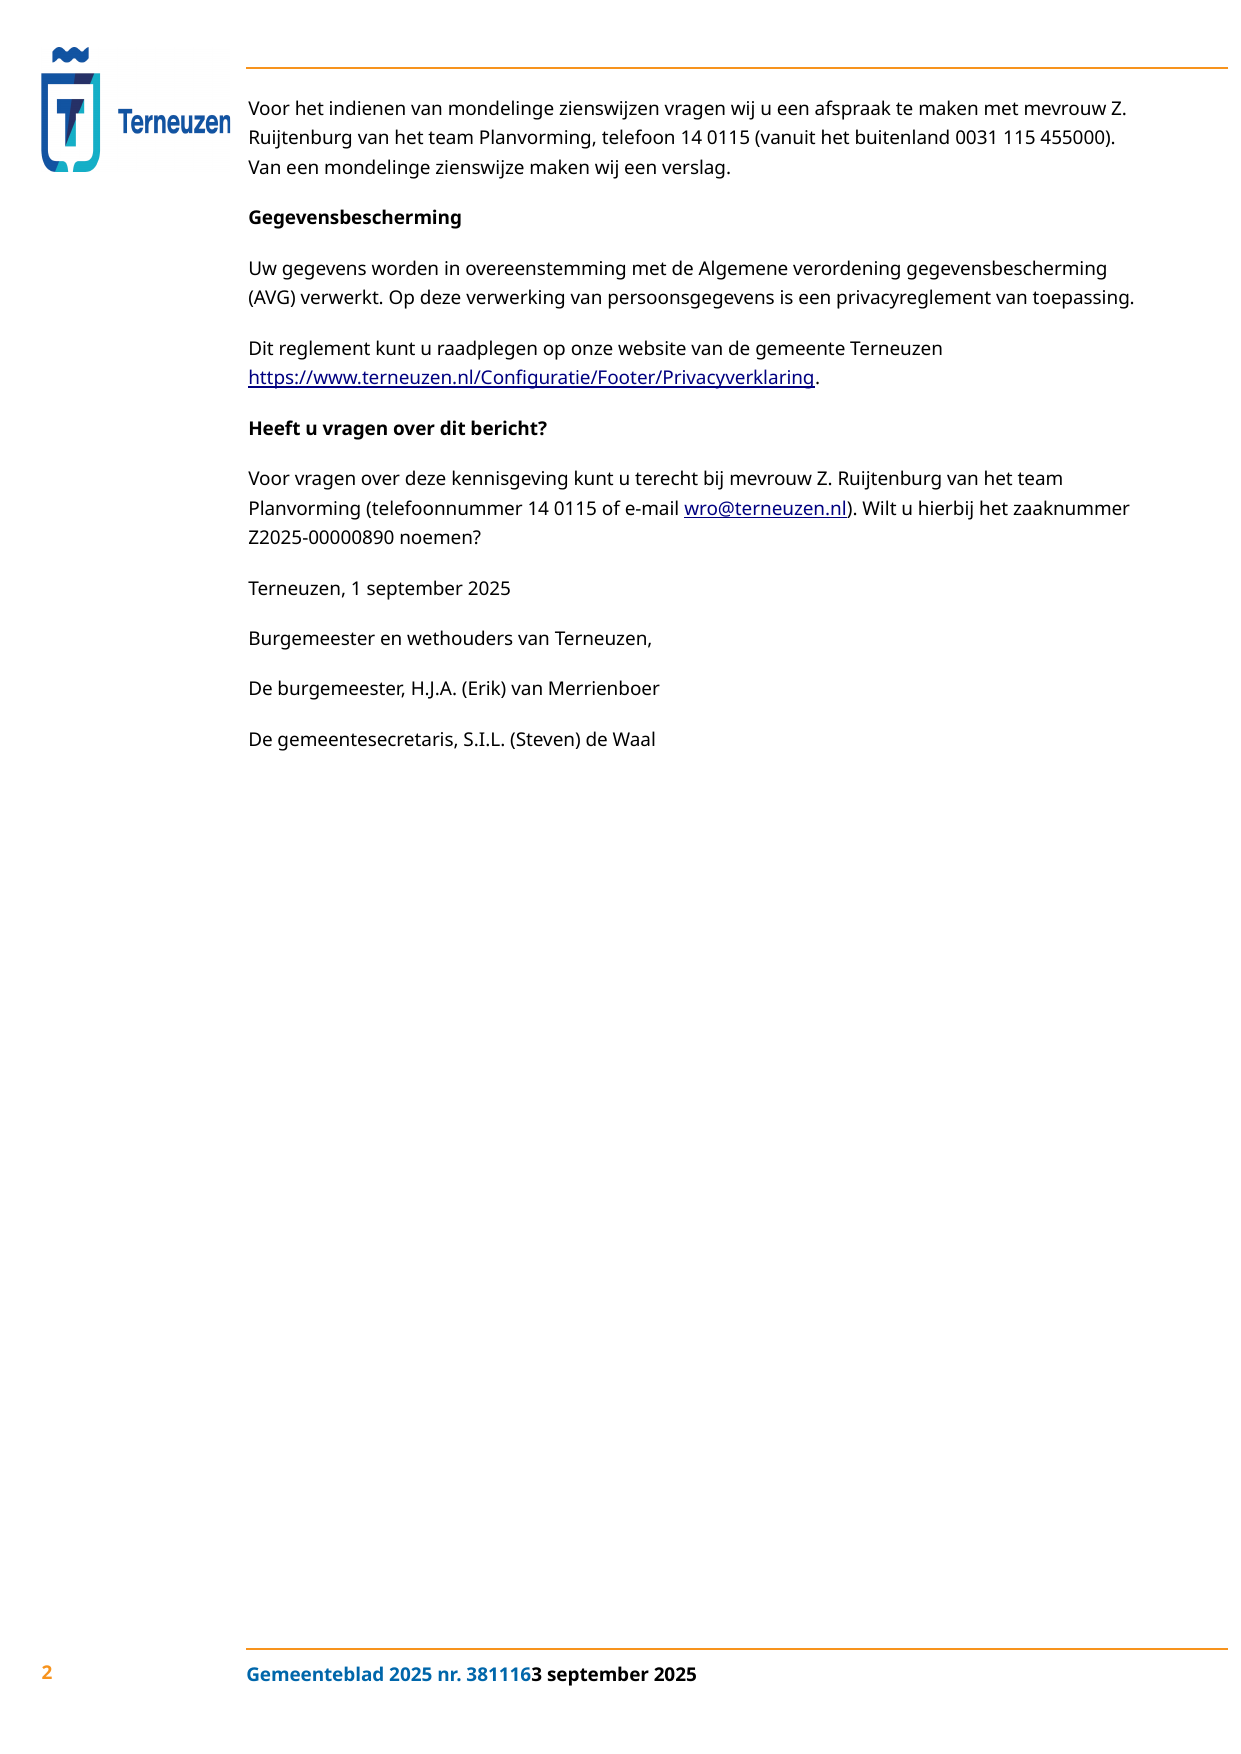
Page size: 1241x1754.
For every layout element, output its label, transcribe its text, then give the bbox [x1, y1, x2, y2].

text Uw gegevens worden in overeenstemming met de Algemene verordening gegevensbescherming (AVG) verwerkt. Op deze verwerking van persoonsgegevens is een privacyreglement van toepassing. [248, 255, 1152, 310]
text Gegevensbescherming [248, 204, 1152, 230]
text De gemeentesecretaris, S.I.L. (Steven) de Waal [248, 726, 1152, 752]
text Burgemeester en wethouders van Terneuzen, [248, 625, 1152, 651]
text Dit reglement kunt u raadplegen op onze website van de gemeente Terneuzen https://www.terneuzen.nl/Configuratie/Footer/Privacyverklaring. [248, 335, 1152, 390]
text Voor het indienen van mondelinge zienswijzen vragen wij u een afspraak te maken met mevrouw Z. Ruijtenburg van het team Planvorming, telefoon 14 0115 (vanuit het buitenland 0031 115 455000). Van een mondelinge zienswijze maken wij een verslag. [248, 95, 1152, 180]
text Heeft u vragen over dit bericht? [248, 415, 1152, 441]
text Terneuzen, 1 september 2025 [248, 575, 1152, 601]
picture [41, 47, 231, 172]
text Voor vragen over deze kennisgeving kunt u terecht bij mevrouw Z. Ruijtenburg van het team Planvorming (telefoonnummer 14 0115 of e-mail wro@terneuzen.nl). Wilt u hierbij het zaaknummer Z2025-00000890 noemen? [248, 465, 1152, 550]
text De burgemeester, H.J.A. (Erik) van Merrienboer [248, 676, 1152, 701]
